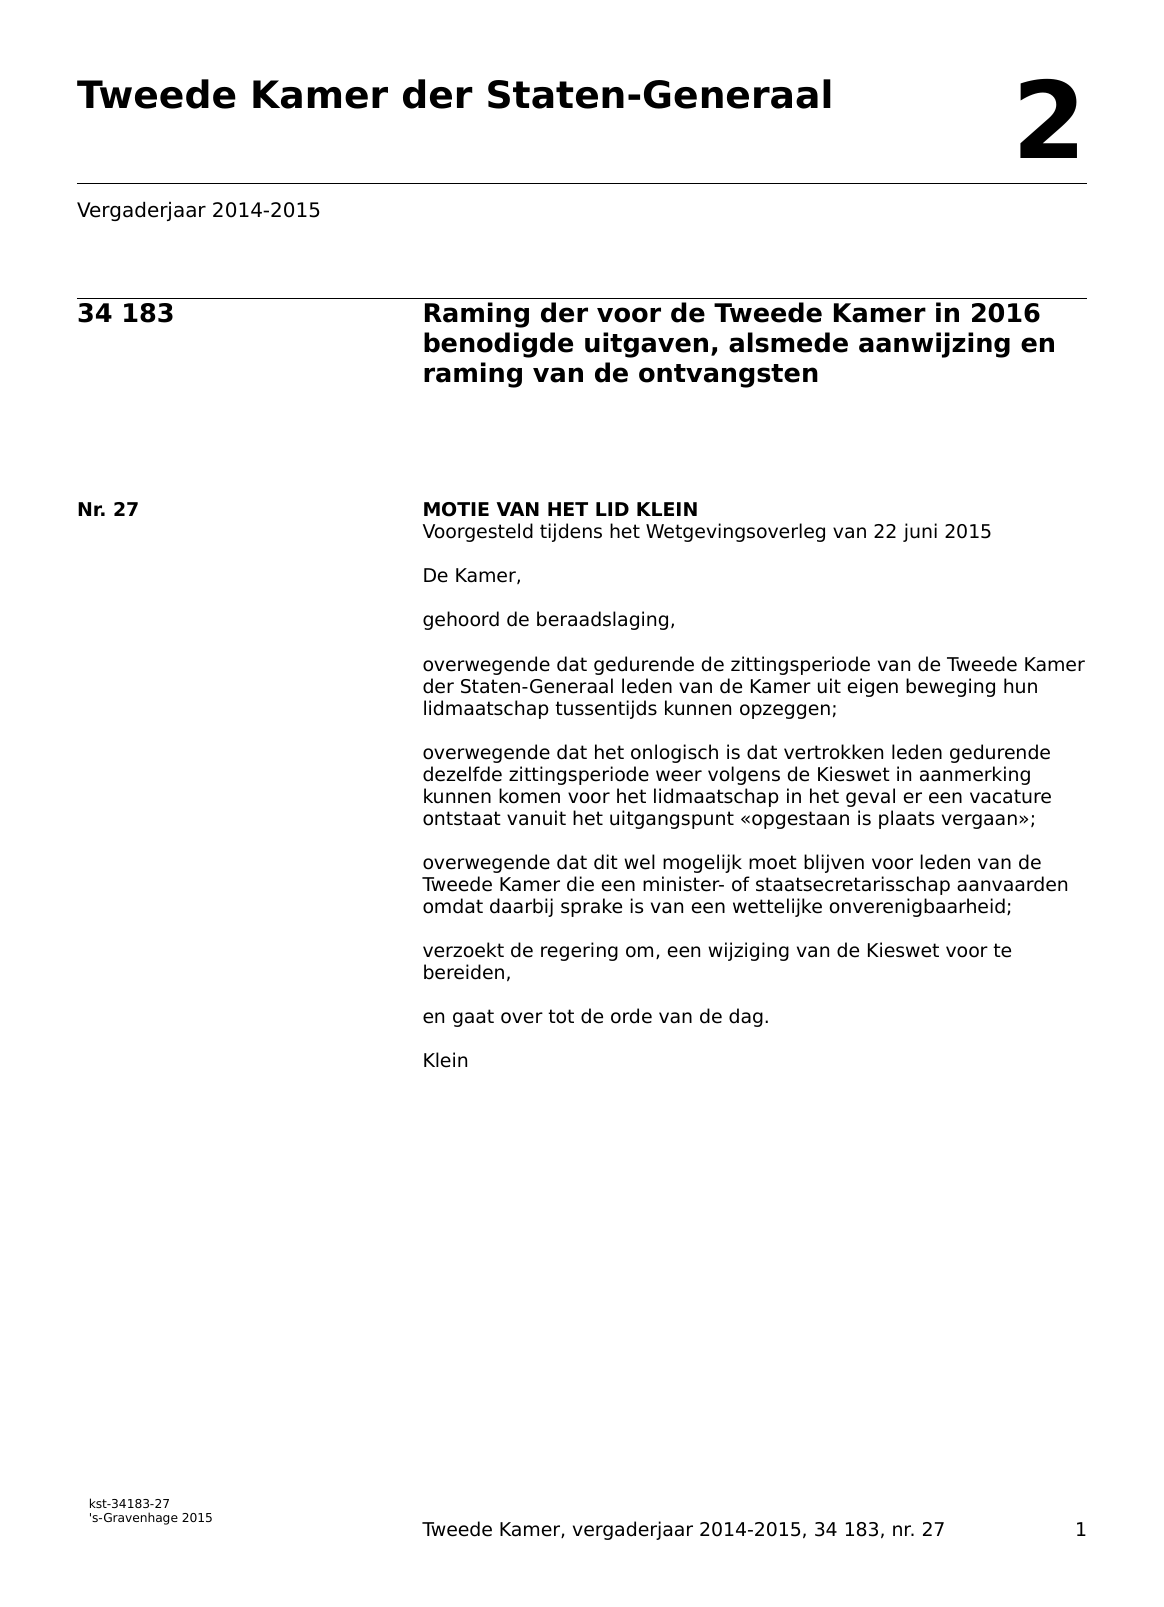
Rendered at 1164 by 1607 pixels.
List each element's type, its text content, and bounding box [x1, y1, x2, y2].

text overwegende dat dit wel mogelijk moet blijven voor leden van de Tweede Kamer die een minister- of staatsecretarisschap aanvaarden omdat daarbij sprake is van een wettelijke onverenigbaarheid; [422, 852, 1087, 918]
table_header Tweede Kamer der Staten-Generaal [77, 59, 886, 183]
text overwegende dat gedurende de zittingsperiode van de Tweede Kamer der Staten-Generaal leden van de Kamer uit eigen beweging hun lidmaatschap tussentijds kunnen opzeggen; [422, 653, 1087, 719]
text kst-34183-27 [88, 1497, 323, 1511]
text en gaat over tot de orde van de dag. [422, 1006, 1087, 1028]
text overwegende dat het onlogisch is dat vertrokken leden gedurende dezelfde zittingsperiode weer volgens de Kieswet in aanmerking kunnen komen voor het lidmaatschap in het geval er een vacature ontstaat vanuit het uitgangspunt «opgestaan is plaats vergaan»; [422, 742, 1087, 829]
text Voorgesteld tijdens het Wetgevingsoverleg van 22 juni 2015 [422, 521, 1087, 543]
subtitle Nr. 27 MOTIE VAN HET LID KLEIN [77, 499, 1087, 521]
table_header 2 [886, 59, 1087, 183]
text De Kamer, [422, 565, 1087, 587]
subtitle 34 183 Raming der voor de Tweede Kamer in 2016 benodigde uitgaven, alsmede aanwijzing en raming van de ontvangsten [77, 299, 1087, 388]
text verzoekt de regering om, een wijziging van de Kieswet voor te bereiden, [422, 940, 1087, 984]
text Klein [422, 1050, 1087, 1072]
text 's-Gravenhage 2015 [88, 1511, 323, 1525]
table_cell Vergaderjaar 2014-2015 [77, 184, 1087, 298]
text gehoord de beraadslaging, [422, 609, 1087, 631]
